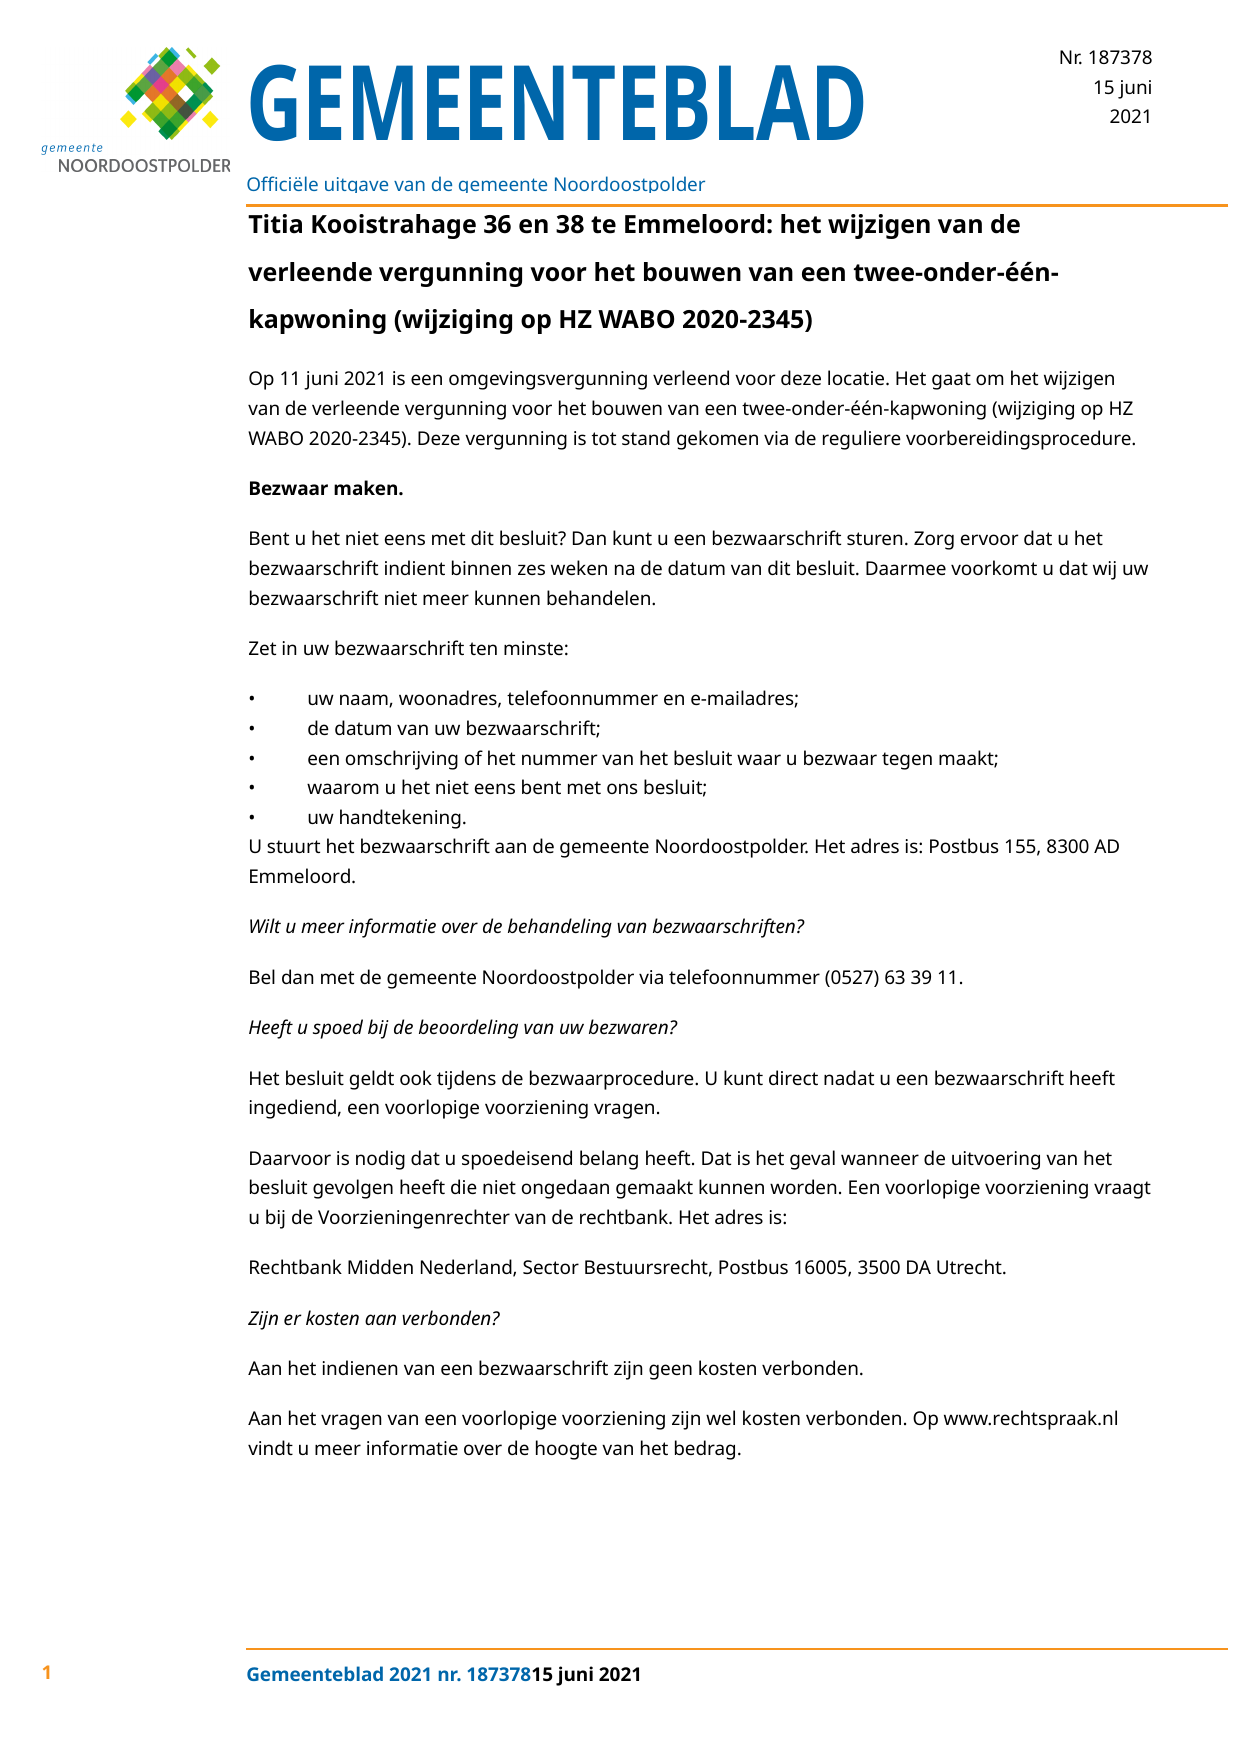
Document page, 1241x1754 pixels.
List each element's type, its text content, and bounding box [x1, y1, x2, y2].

text Titia Kooistrahage 36 en 38 te Emmeloord: het wijzigen van de verleende vergunning voor het bouwen van een twee-onder-één-kapwoning (wijziging op HZ WABO 2020-2345) [248, 207, 1152, 336]
text Bezwaar maken. [248, 475, 1152, 501]
list de datum van uw bezwaarschrift; [248, 715, 1152, 741]
list een omschrijving of het nummer van het besluit waar u bezwaar tegen maakt; [248, 745, 1152, 770]
text Zijn er kosten aan verbonden? [248, 1305, 1152, 1330]
text Bent u het niet eens met dit besluit? Dan kunt u een bezwaarschrift sturen. Zorg ervoor dat u het bezwaarschrift indient binnen zes weken na de datum van dit besluit. Daarmee voorkomt u dat wij uw bezwaarschrift niet meer kunnen behandelen. [248, 526, 1152, 610]
text Heeft u spoed bij de beoordeling van uw bezwaren? [248, 1014, 1152, 1040]
list uw handtekening. [248, 804, 1152, 829]
text Rechtbank Midden Nederland, Sector Bestuursrecht, Postbus 16005, 3500 DA Utrecht. [248, 1254, 1152, 1280]
text Wilt u meer informatie over de behandeling van bezwaarschriften? [248, 913, 1152, 939]
picture [41, 47, 231, 172]
text U stuurt het bezwaarschrift aan de gemeente Noordoostpolder. Het adres is: Postbus 155, 8300 AD Emmeloord. [248, 833, 1152, 889]
text Aan het indienen van een bezwaarschrift zijn geen kosten verbonden. [248, 1355, 1152, 1381]
text Daarvoor is nodig dat u spoedeisend belang heeft. Dat is het geval wanneer de uitvoering van het besluit gevolgen heeft die niet ongedaan gemaakt kunnen worden. Een voorlopige voorziening vraagt u bij de Voorzieningenrechter van de rechtbank. Het adres is: [248, 1145, 1152, 1229]
text Bel dan met de gemeente Noordoostpolder via telefoonnummer (0527) 63 39 11. [248, 964, 1152, 989]
text Aan het vragen van een voorlopige voorziening zijn wel kosten verbonden. Op www.rechtspraak.nl vindt u meer informatie over de hoogte van het bedrag. [248, 1406, 1152, 1461]
text Zet in uw bezwaarschrift ten minste: [248, 635, 1152, 661]
list waarom u het niet eens bent met ons besluit; [248, 774, 1152, 800]
text Het besluit geldt ook tijdens de bezwaarprocedure. U kunt direct nadat u een bezwaarschrift heeft ingediend, een voorlopige voorziening vragen. [248, 1065, 1152, 1120]
list uw naam, woonadres, telefoonnummer en e-mailadres; [248, 686, 1152, 711]
text Op 11 juni 2021 is een omgevingsvergunning verleend voor deze locatie. Het gaat om het wijzigen van de verleende vergunning voor het bouwen van een twee-onder-één-kapwoning (wijziging op HZ WABO 2020-2345). Deze vergunning is tot stand gekomen via de reguliere voorbereidingsprocedure. [248, 366, 1152, 450]
